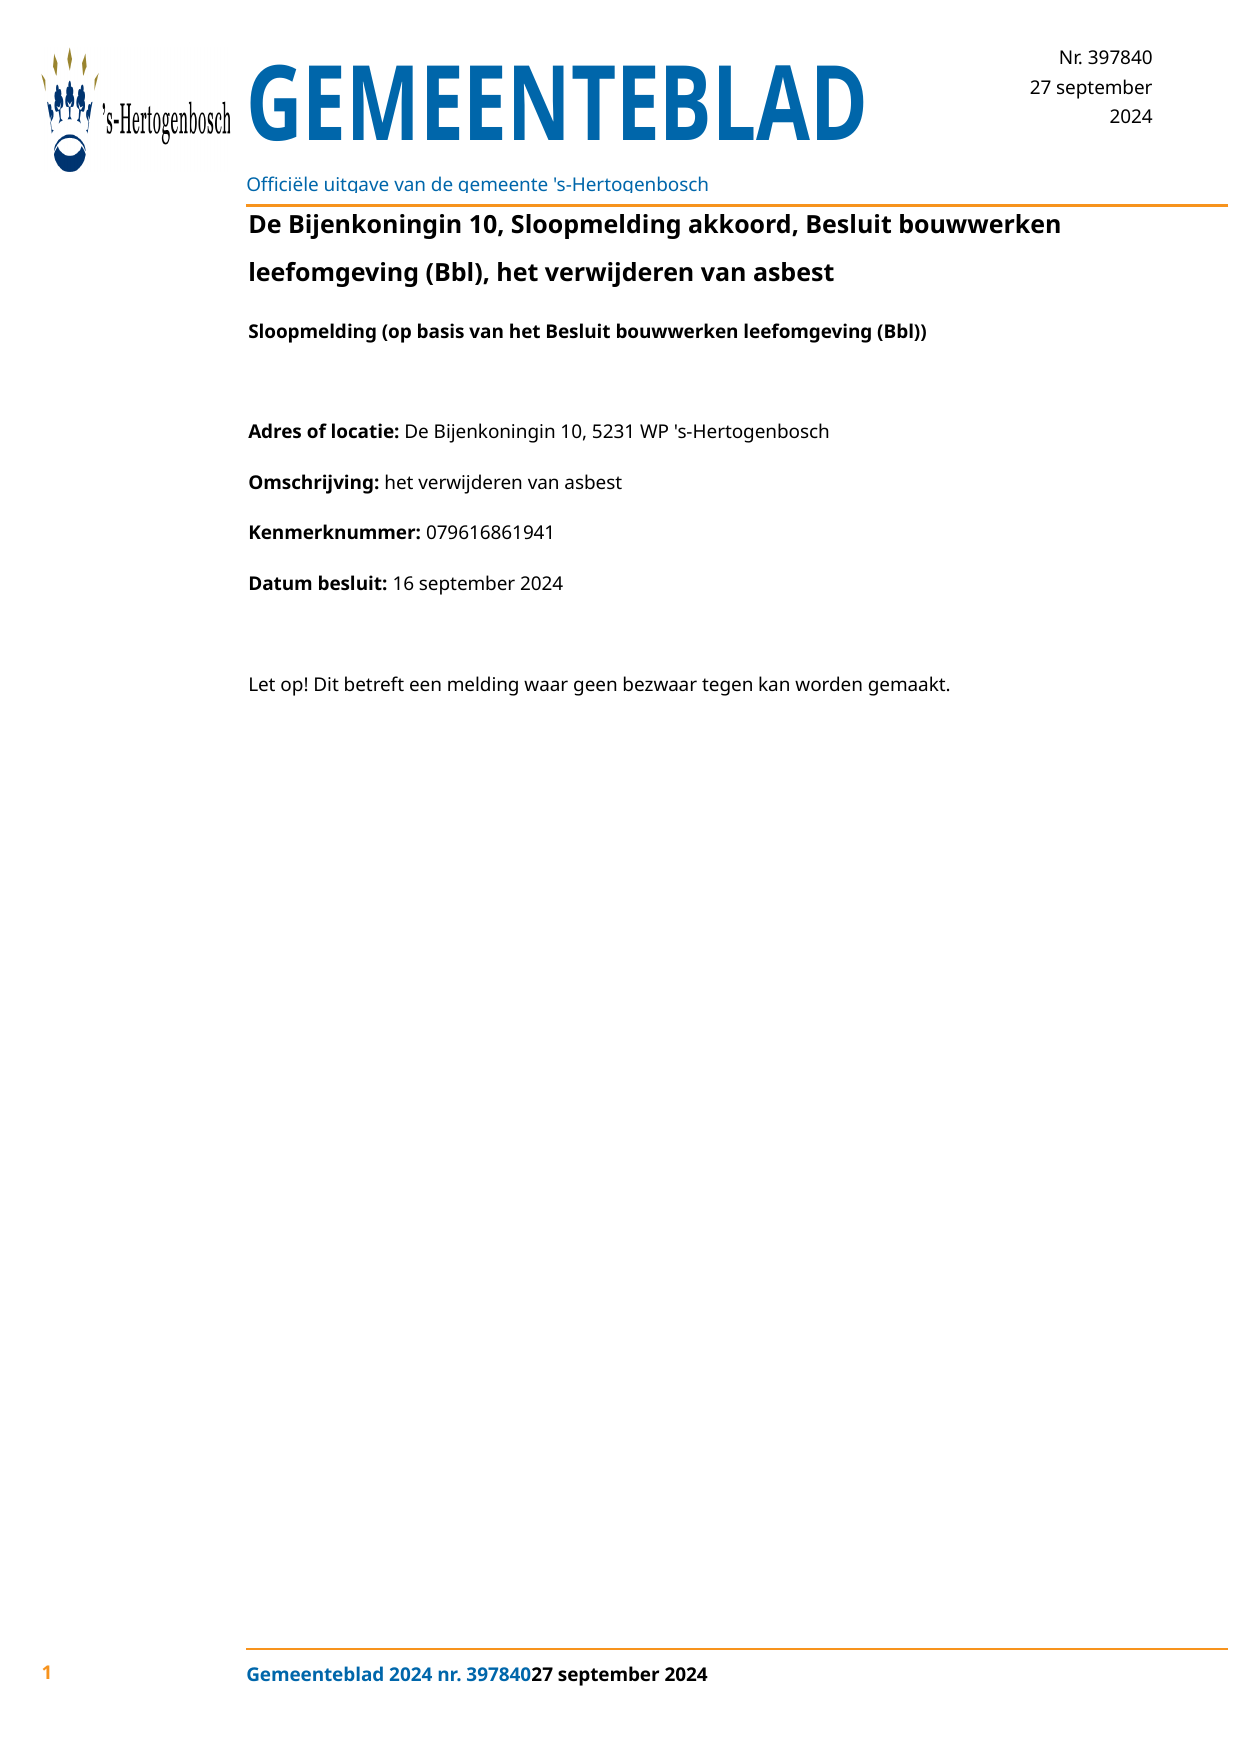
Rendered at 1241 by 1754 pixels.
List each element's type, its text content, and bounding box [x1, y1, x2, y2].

picture [41, 47, 231, 172]
text Omschrijving: het verwijderen van asbest [248, 469, 1152, 495]
text Adres of locatie: De Bijenkoningin 10, 5231 WP 's-Hertogenbosch [248, 419, 1152, 444]
text Sloopmelding (op basis van het Besluit bouwwerken leefomgeving (Bbl)) [248, 318, 1152, 344]
text Kenmerknummer: 079616861941 [248, 519, 1152, 545]
text De Bijenkoningin 10, Sloopmelding akkoord, Besluit bouwwerken leefomgeving (Bbl), het verwijderen van asbest [248, 207, 1152, 288]
text Let op! Dit betreft een melding waar geen bezwaar tegen kan worden gemaakt. [248, 671, 1152, 697]
text Datum besluit: 16 september 2024 [248, 570, 1152, 596]
